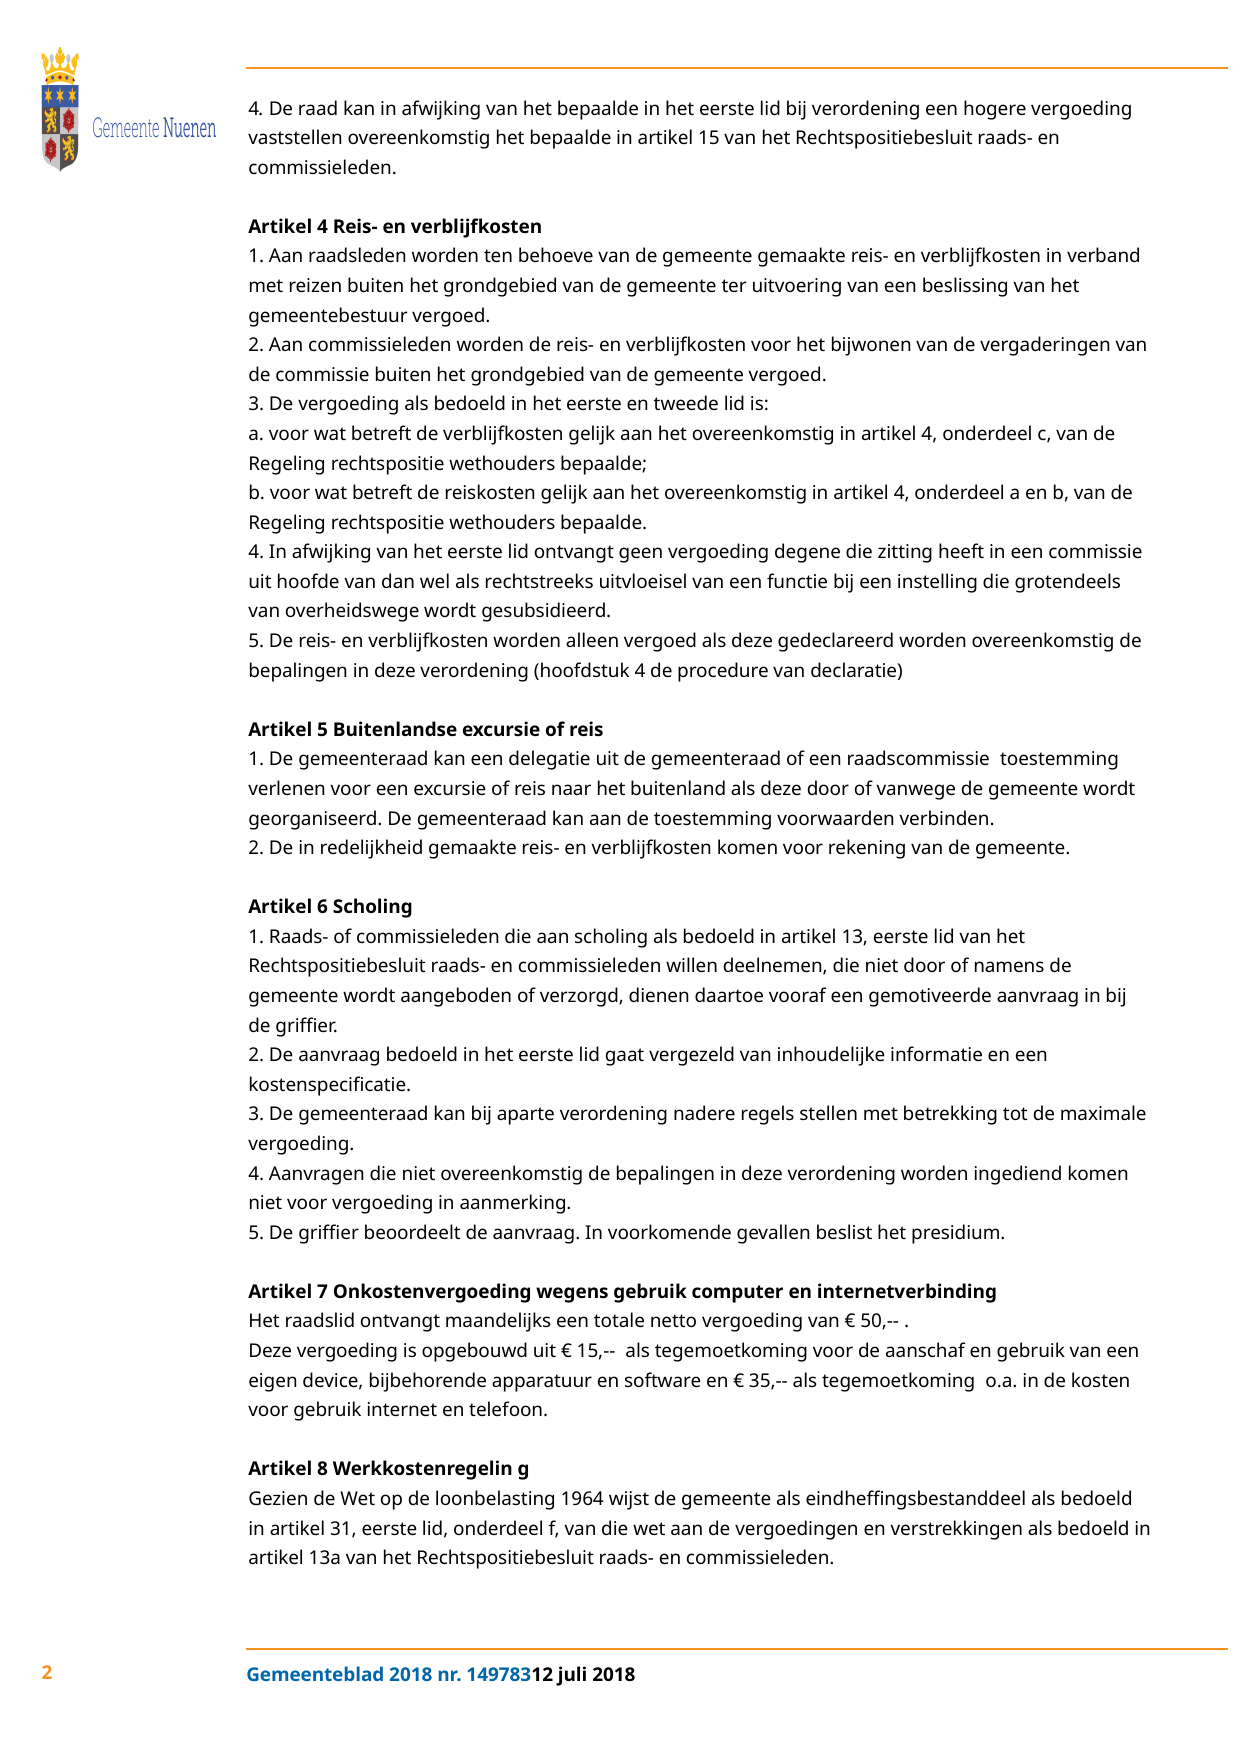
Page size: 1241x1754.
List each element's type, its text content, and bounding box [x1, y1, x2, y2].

text 4. Aanvragen die niet overeenkomstig de bepalingen in deze verordening worden ingediend komen niet voor vergoeding in aanmerking. [248, 1160, 1152, 1215]
text Artikel 6 Scholing [248, 893, 1152, 919]
text 1. Raads- of commissieleden die aan scholing als bedoeld in artikel 13, eerste lid van het Rechtspositiebesluit raads- en commissieleden willen deelnemen, die niet door of namens de gemeente wordt aangeboden of verzorgd, dienen daartoe vooraf een gemotiveerde aanvraag in bij de griffier. [248, 923, 1152, 1038]
text 1. Aan raadsleden worden ten behoeve van de gemeente gemaakte reis- en verblijfkosten in verband met reizen buiten het grondgebied van de gemeente ter uitvoering van een beslissing van het gemeentebestuur vergoed. [248, 243, 1152, 328]
text 5. De reis- en verblijfkosten worden alleen vergoed als deze gedeclareerd worden overeenkomstig de bepalingen in deze verordening (hoofdstuk 4 de procedure van declaratie) [248, 627, 1152, 683]
text Artikel 5 Buitenlandse excursie of reis [248, 716, 1152, 742]
text Artikel 8 Werkkostenregelin g [248, 1456, 1152, 1481]
text b. voor wat betreft de reiskosten gelijk aan het overeenkomstig in artikel 4, onderdeel a en b, van de Regeling rechtspositie wethouders bepaalde. [248, 479, 1152, 535]
text 3. De vergoeding als bedoeld in het eerste en tweede lid is: [248, 391, 1152, 416]
text 3. De gemeenteraad kan bij aparte verordening nadere regels stellen met betrekking tot de maximale vergoeding. [248, 1101, 1152, 1156]
text Gezien de Wet op de loonbelasting 1964 wijst de gemeente als eindheffingsbestanddeel als bedoeld in artikel 31, eerste lid, onderdeel f, van die wet aan de vergoedingen en verstrekkingen als bedoeld in artikel 13a van het Rechtspositiebesluit raads- en commissieleden. [248, 1485, 1152, 1570]
picture [41, 47, 231, 172]
text 2. De aanvraag bedoeld in het eerste lid gaat vergezeld van inhoudelijke informatie en een kostenspecificatie. [248, 1041, 1152, 1097]
text 2. De in redelijkheid gemaakte reis- en verblijfkosten komen voor rekening van de gemeente. [248, 834, 1152, 860]
text Deze vergoeding is opgebouwd uit € 15,-- als tegemoetkoming voor de aanschaf en gebruik van een eigen device, bijbehorende apparatuur en software en € 35,-- als tegemoetkoming o.a. in de kosten voor gebruik internet en telefoon. [248, 1337, 1152, 1422]
text Artikel 7 Onkostenvergoeding wegens gebruik computer en internetverbinding [248, 1278, 1152, 1304]
text Artikel 4 Reis- en verblijfkosten [248, 213, 1152, 239]
text 2. Aan commissieleden worden de reis- en verblijfkosten voor het bijwonen van de vergaderingen van de commissie buiten het grondgebied van de gemeente vergoed. [248, 331, 1152, 387]
text Het raadslid ontvangt maandelijks een totale netto vergoeding van € 50,-- . [248, 1308, 1152, 1333]
text 5. De griffier beoordeelt de aanvraag. In voorkomende gevallen beslist het presidium. [248, 1219, 1152, 1245]
text 1. De gemeenteraad kan een delegatie uit de gemeenteraad of een raadscommissie toestemming verlenen voor een excursie of reis naar het buitenland als deze door of vanwege de gemeente wordt georganiseerd. De gemeenteraad kan aan de toestemming voorwaarden verbinden. [248, 746, 1152, 831]
text 4. In afwijking van het eerste lid ontvangt geen vergoeding degene die zitting heeft in een commissie uit hoofde van dan wel als rechtstreeks uitvloeisel van een functie bij een instelling die grotendeels van overheidswege wordt gesubsidieerd. [248, 538, 1152, 623]
text a. voor wat betreft de verblijfkosten gelijk aan het overeenkomstig in artikel 4, onderdeel c, van de Regeling rechtspositie wethouders bepaalde; [248, 420, 1152, 476]
text 4. De raad kan in afwijking van het bepaalde in het eerste lid bij verordening een hogere vergoeding vaststellen overeenkomstig het bepaalde in artikel 15 van het Rechtspositiebesluit raads- en commissieleden. [248, 95, 1152, 180]
